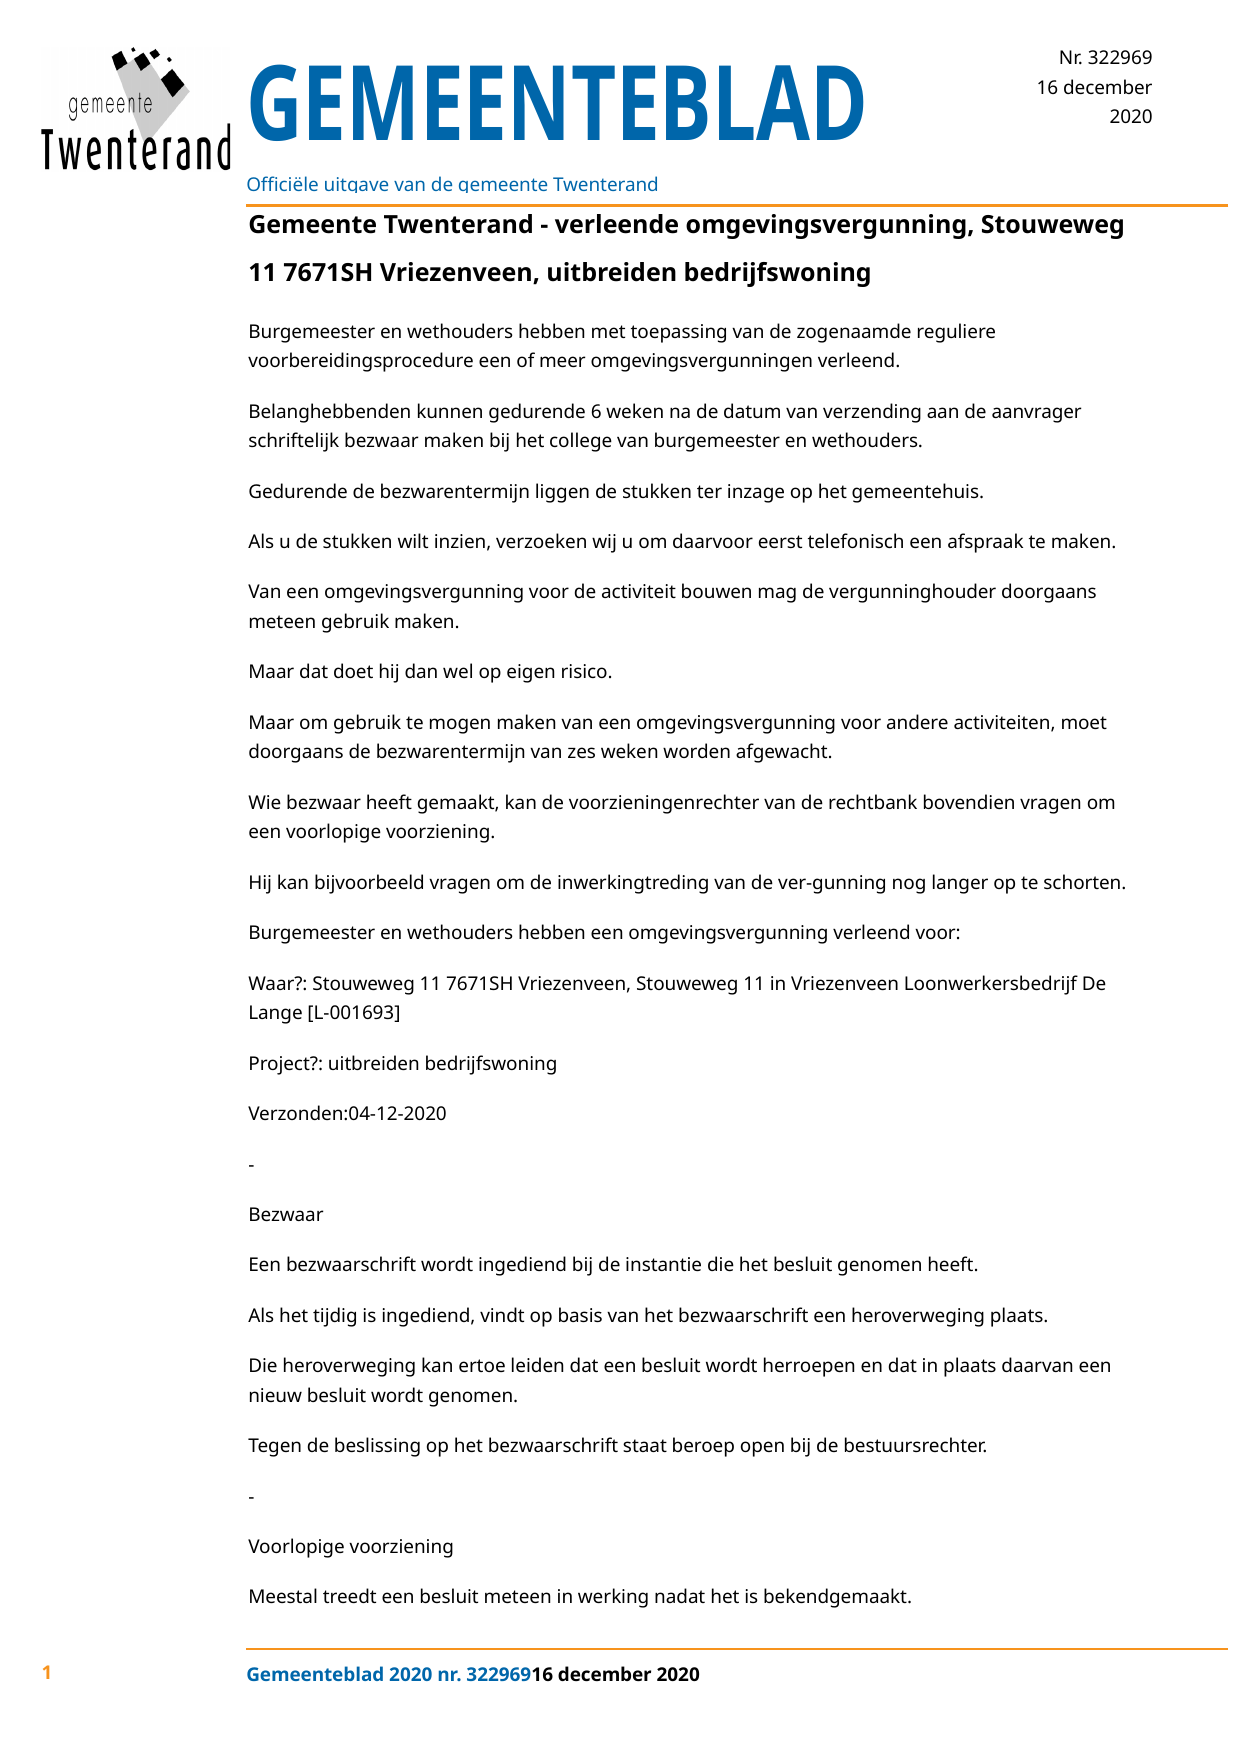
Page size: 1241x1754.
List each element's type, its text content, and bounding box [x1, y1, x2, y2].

text Burgemeester en wethouders hebben met toepassing van de zogenaamde reguliere voorbereidingsprocedure een of meer omgevingsvergunningen verleend. [248, 318, 1152, 373]
text Maar om gebruik te mogen maken van een omgevingsvergunning voor andere activiteiten, moet doorgaans de bezwarentermijn van zes weken worden afgewacht. [248, 709, 1152, 764]
text Als u de stukken wilt inzien, verzoeken wij u om daarvoor eerst telefonisch een afspraak te maken. [248, 528, 1152, 554]
text - [248, 1483, 1152, 1509]
text Project?: uitbreiden bedrijfswoning [248, 1050, 1152, 1076]
text Verzonden:04-12-2020 [248, 1100, 1152, 1126]
text Die heroverweging kan ertoe leiden dat een besluit wordt herroepen en dat in plaats daarvan een nieuw besluit wordt genomen. [248, 1352, 1152, 1408]
text Waar?: Stouweweg 11 7671SH Vriezenveen, Stouweweg 11 in Vriezenveen Loonwerkersbedrijf De Lange [L-001693] [248, 970, 1152, 1025]
text Maar dat doet hij dan wel op eigen risico. [248, 659, 1152, 684]
text Wie bezwaar heeft gemaakt, kan de voorzieningenrechter van de rechtbank bovendien vragen om een voorlopige voorziening. [248, 789, 1152, 844]
text Bezwaar [248, 1201, 1152, 1227]
text Meestal treedt een besluit meteen in werking nadat het is bekendgemaakt. [248, 1584, 1152, 1609]
text Een bezwaarschrift wordt ingediend bij de instantie die het besluit genomen heeft. [248, 1252, 1152, 1277]
text Gedurende de bezwarentermijn liggen de stukken ter inzage op het gemeentehuis. [248, 478, 1152, 504]
text Burgemeester en wethouders hebben een omgevingsvergunning verleend voor: [248, 919, 1152, 945]
text - [248, 1151, 1152, 1177]
text Gemeente Twenterand - verleende omgevingsvergunning, Stouweweg 11 7671SH Vriezenveen, uitbreiden bedrijfswoning [248, 207, 1152, 288]
text Als het tijdig is ingediend, vindt op basis van het bezwaarschrift een heroverweging plaats. [248, 1302, 1152, 1328]
text Hij kan bijvoorbeeld vragen om de inwerkingtreding van de ver-gunning nog langer op te schorten. [248, 869, 1152, 895]
text Belanghebbenden kunnen gedurende 6 weken na de datum van verzending aan de aanvrager schriftelijk bezwaar maken bij het college van burgemeester en wethouders. [248, 398, 1152, 453]
picture [41, 47, 231, 172]
text Tegen de beslissing op het bezwaarschrift staat beroep open bij de bestuursrechter. [248, 1432, 1152, 1458]
text Van een omgevingsvergunning voor de activiteit bouwen mag de vergunninghouder doorgaans meteen gebruik maken. [248, 579, 1152, 634]
text Voorlopige voorziening [248, 1533, 1152, 1559]
